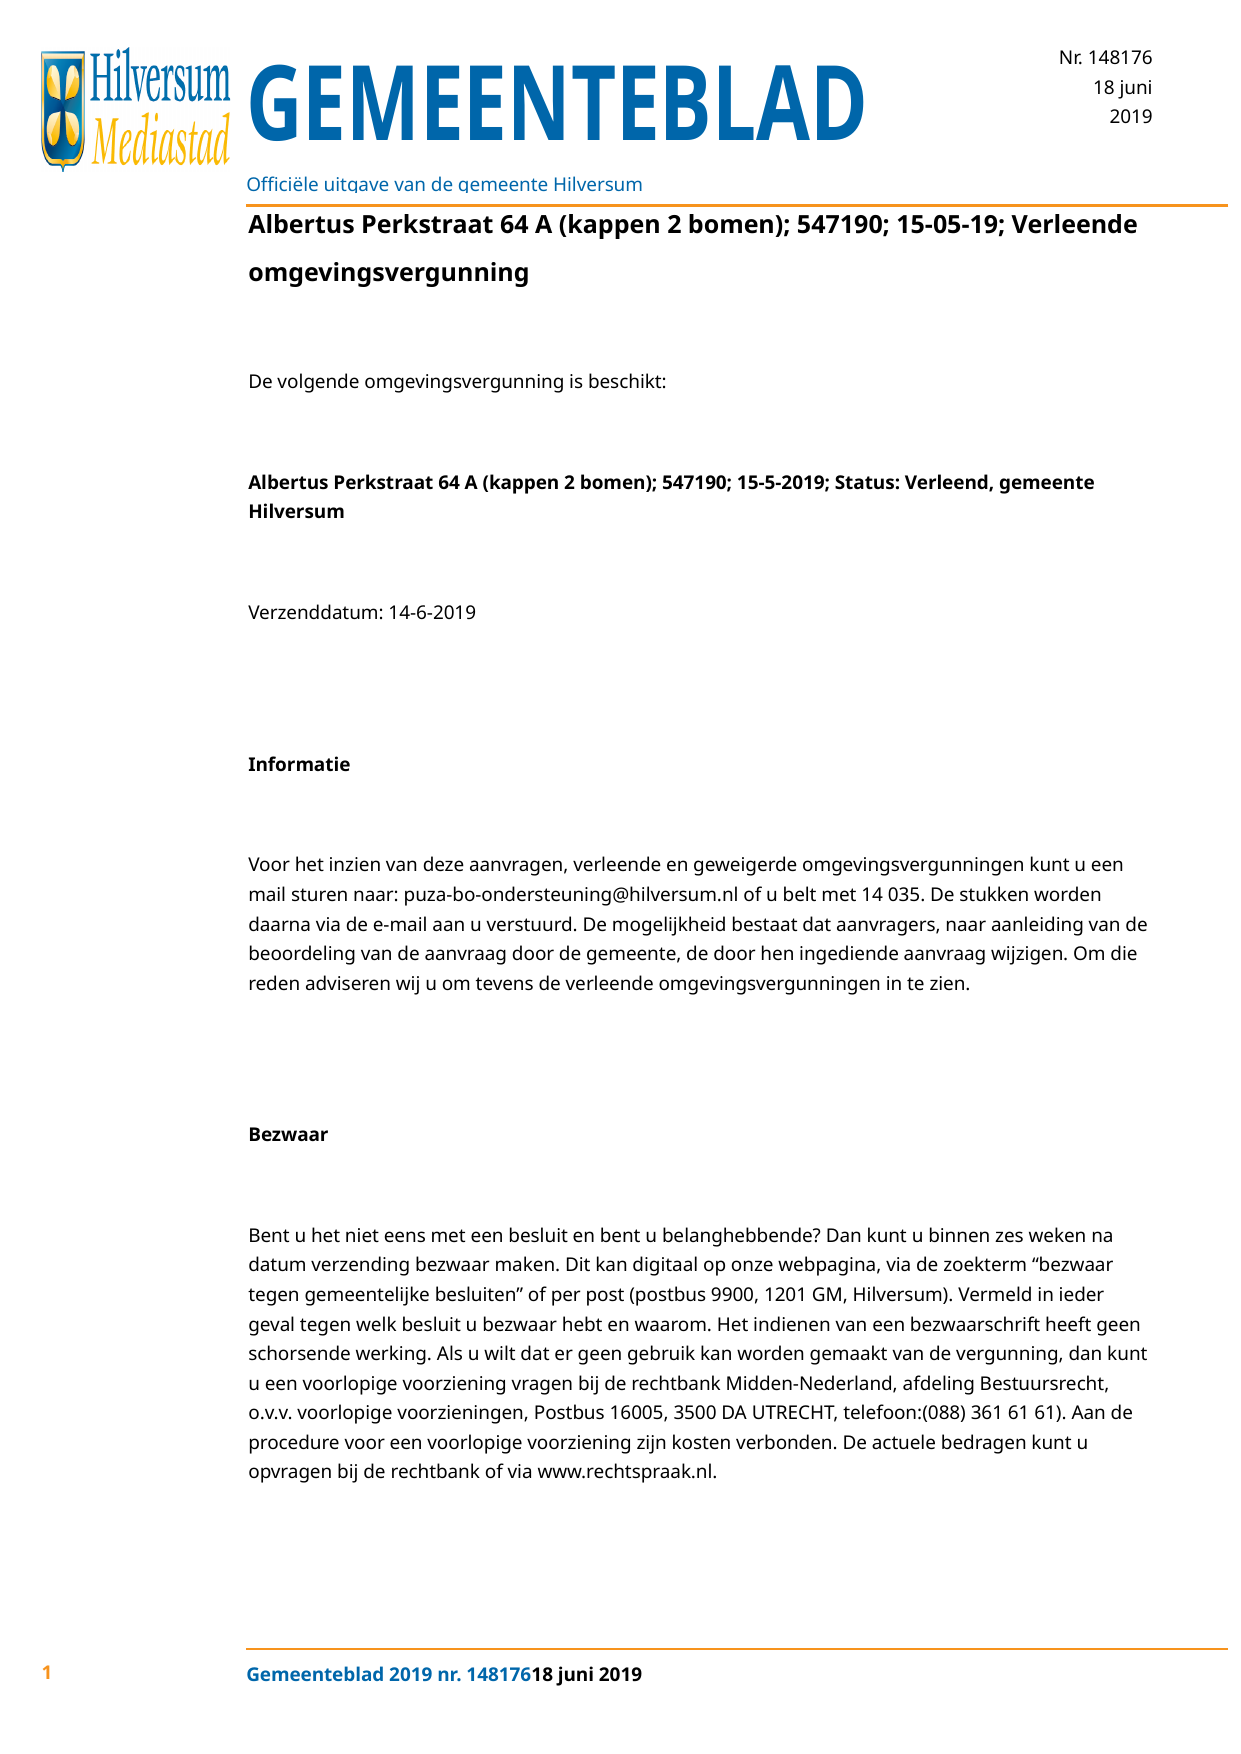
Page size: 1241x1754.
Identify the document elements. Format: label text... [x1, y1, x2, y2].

text Bent u het niet eens met een besluit en bent u belanghebbende? Dan kunt u binnen zes weken na datum verzending bezwaar maken. Dit kan digitaal op onze webpagina, via de zoekterm “bezwaar tegen gemeentelijke besluiten” of per post (postbus 9900, 1201 GM, Hilversum). Vermeld in ieder geval tegen welk besluit u bezwaar hebt en waarom. Het indienen van een bezwaarschrift heeft geen schorsende werking. Als u wilt dat er geen gebruik kan worden gemaakt van de vergunning, dan kunt u een voorlopige voorziening vragen bij de rechtbank Midden-Nederland, afdeling Bestuursrecht, o.v.v. voorlopige voorzieningen, Postbus 16005, 3500 DA UTRECHT, telefoon:(088) 361 61 61). Aan de procedure voor een voorlopige voorziening zijn kosten verbonden. De actuele bedragen kunt u opvragen bij de rechtbank of via www.rechtspraak.nl. [248, 1222, 1152, 1484]
text Verzenddatum: 14-6-2019 [248, 599, 1152, 625]
text Bezwaar [248, 1121, 1152, 1147]
text Informatie [248, 751, 1152, 777]
picture [41, 47, 231, 172]
text De volgende omgevingsvergunning is beschikt: [248, 368, 1152, 394]
text Albertus Perkstraat 64 A (kappen 2 bomen); 547190; 15-05-19; Verleende omgevingsvergunning [248, 207, 1152, 288]
text Voor het inzien van deze aanvragen, verleende en geweigerde omgevingsvergunningen kunt u een mail sturen naar: puza-bo-ondersteuning@hilversum.nl of u belt met 14 035. De stukken worden daarna via de e-mail aan u verstuurd. De mogelijkheid bestaat dat aanvragers, naar aanleiding van de beoordeling van de aanvraag door de gemeente, de door hen ingediende aanvraag wijzigen. Om die reden adviseren wij u om tevens de verleende omgevingsvergunningen in te zien. [248, 852, 1152, 996]
text Albertus Perkstraat 64 A (kappen 2 bomen); 547190; 15-5-2019; Status: Verleend, gemeente Hilversum [248, 469, 1152, 524]
